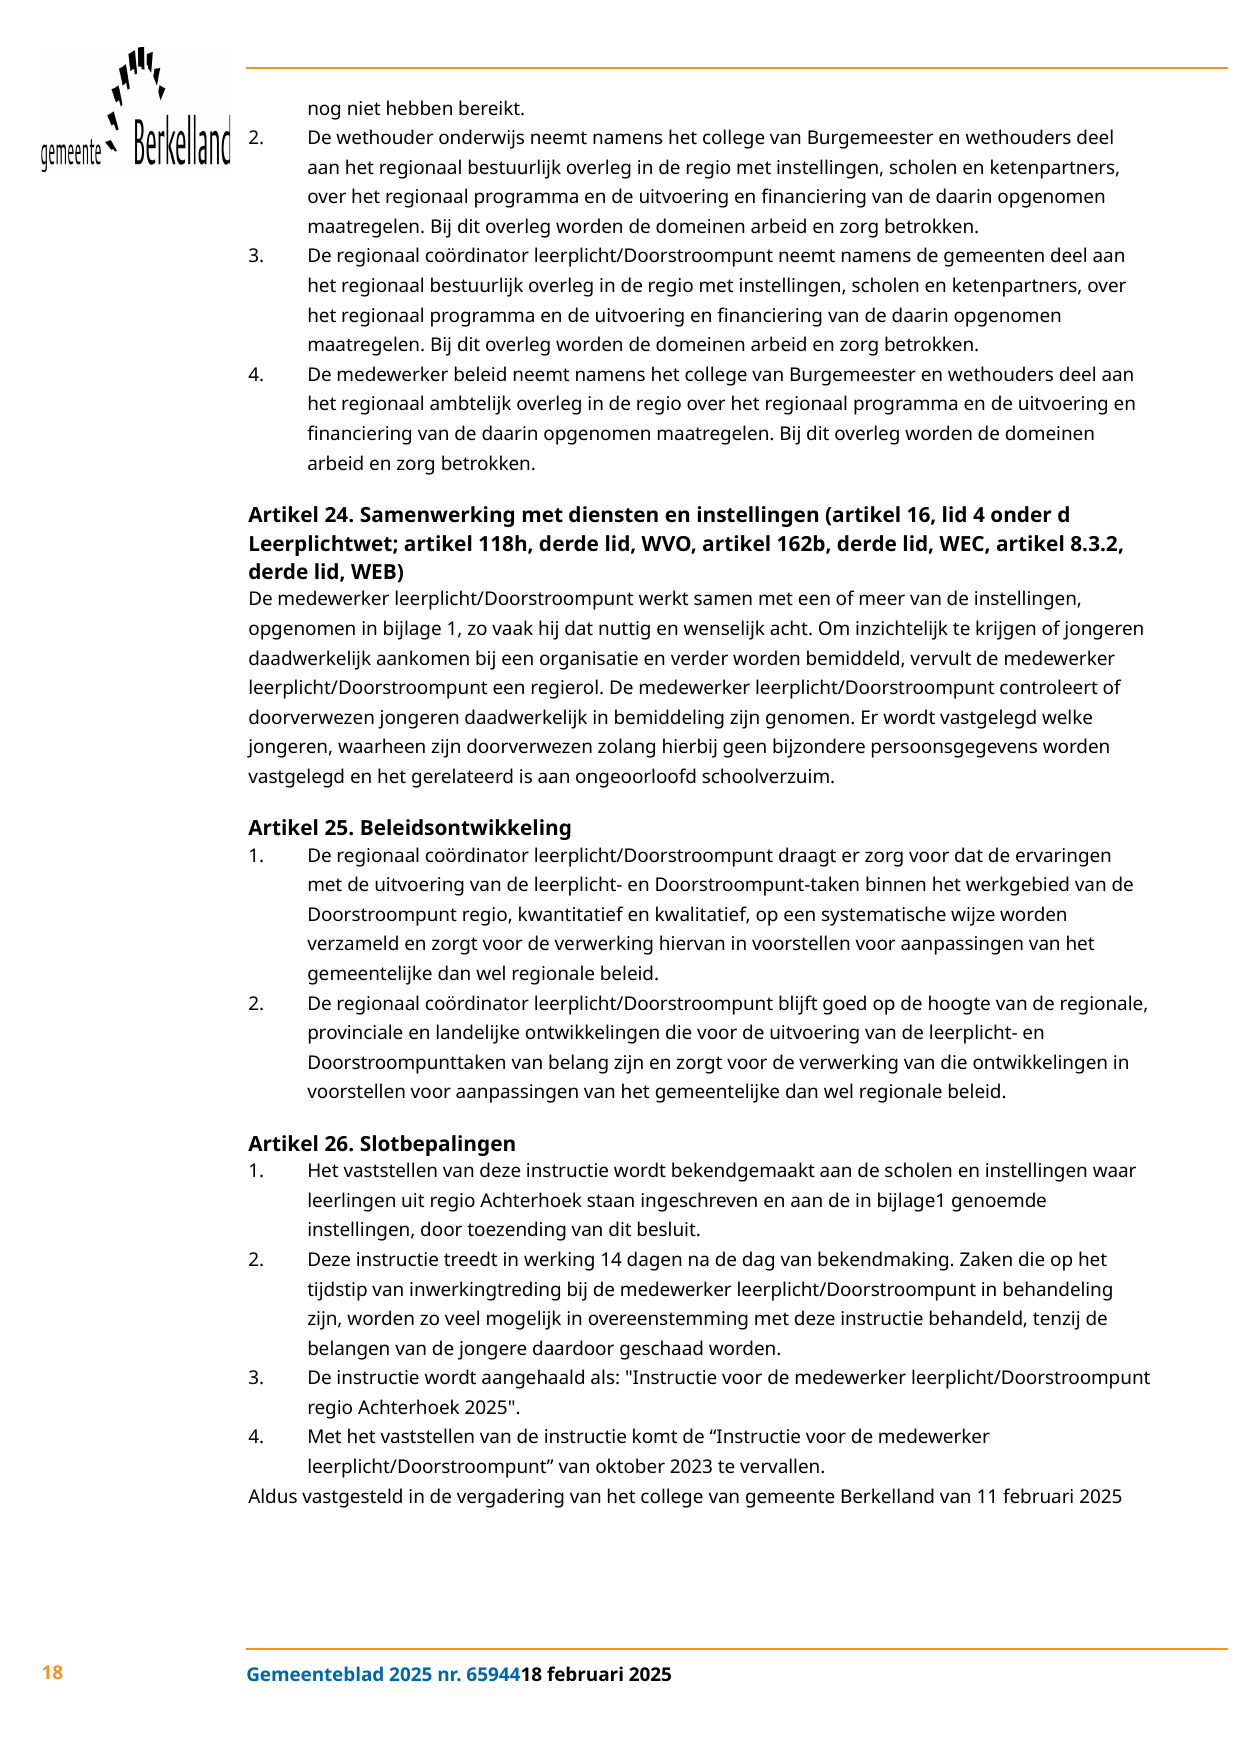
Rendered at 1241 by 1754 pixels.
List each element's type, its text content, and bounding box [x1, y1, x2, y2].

list Met het vaststellen van de instructie komt de “Instructie voor de medewerker leerplicht/Doorstroompunt” van oktober 2023 te vervallen. [248, 1424, 1152, 1479]
text De medewerker leerplicht/Doorstroompunt werkt samen met een of meer van de instellingen, opgenomen in bijlage 1, zo vaak hij dat nuttig en wenselijk acht. Om inzichtelijk te krijgen of jongeren daadwerkelijk aankomen bij een organisatie en verder worden bemiddeld, vervult de medewerker leerplicht/Doorstroompunt een regierol. De medewerker leerplicht/Doorstroompunt controleert of doorverwezen jongeren daadwerkelijk in bemiddeling zijn genomen. Er wordt vastgelegd welke jongeren, waarheen zijn doorverwezen zolang hierbij geen bijzondere persoonsgegevens worden vastgelegd en het gerelateerd is aan ongeoorloofd schoolverzuim. [248, 586, 1152, 789]
list De regionaal coördinator leerplicht/Doorstroompunt draagt er zorg voor dat de ervaringen met de uitvoering van de leerplicht- en Doorstroompunt-taken binnen het werkgebied van de Doorstroompunt regio, kwantitatief en kwalitatief, op een systematische wijze worden verzameld en zorgt voor de verwerking hiervan in voorstellen voor aanpassingen van het gemeentelijke dan wel regionale beleid. [248, 842, 1152, 986]
list De regionaal coördinator leerplicht/Doorstroompunt neemt namens de gemeenten deel aan het regionaal bestuurlijk overleg in de regio met instellingen, scholen en ketenpartners, over het regionaal programma en de uitvoering en financiering van de daarin opgenomen maatregelen. Bij dit overleg worden de domeinen arbeid en zorg betrokken. [248, 243, 1152, 357]
list De wethouder onderwijs neemt namens het college van Burgemeester en wethouders deel aan het regionaal bestuurlijk overleg in de regio met instellingen, scholen en ketenpartners, over het regionaal programma en de uitvoering en financiering van de daarin opgenomen maatregelen. Bij dit overleg worden de domeinen arbeid en zorg betrokken. [248, 124, 1152, 239]
list Deze instructie treedt in werking 14 dagen na de dag van bekendmaking. Zaken die op het tijdstip van inwerkingtreding bij de medewerker leerplicht/Doorstroompunt in behandeling zijn, worden zo veel mogelijk in overeenstemming met deze instructie behandeld, tenzij de belangen van de jongere daardoor geschaad worden. [248, 1246, 1152, 1361]
text Artikel 26. Slotbepalingen [248, 1129, 1152, 1157]
list Het vaststellen van deze instructie wordt bekendgemaakt aan de scholen en instellingen waar leerlingen uit regio Achterhoek staan ingeschreven en aan de in bijlage1 genoemde instellingen, door toezending van dit besluit. [248, 1157, 1152, 1242]
list nog niet hebben bereikt. [248, 95, 1152, 121]
list De regionaal coördinator leerplicht/Doorstroompunt blijft goed op de hoogte van de regionale, provinciale en landelijke ontwikkelingen die voor de uitvoering van de leerplicht- en Doorstroompunttaken van belang zijn en zorgt voor de verwerking van die ontwikkelingen in voorstellen voor aanpassingen van het gemeentelijke dan wel regionale beleid. [248, 990, 1152, 1104]
text Artikel 25. Beleidsontwikkeling [248, 813, 1152, 842]
text Aldus vastgesteld in de vergadering van het college van gemeente Berkelland van 11 februari 2025 [248, 1483, 1152, 1508]
list De instructie wordt aangehaald als: "Instructie voor de medewerker leerplicht/Doorstroompunt regio Achterhoek 2025". [248, 1364, 1152, 1420]
picture [41, 47, 231, 172]
list De medewerker beleid neemt namens het college van Burgemeester en wethouders deel aan het regionaal ambtelijk overleg in de regio over het regionaal programma en de uitvoering en financiering van de daarin opgenomen maatregelen. Bij dit overleg worden de domeinen arbeid en zorg betrokken. [248, 361, 1152, 476]
text Artikel 24. Samenwerking met diensten en instellingen (artikel 16, lid 4 onder d Leerplichtwet; artikel 118h, derde lid, WVO, artikel 162b, derde lid, WEC, artikel 8.3.2, derde lid, WEB) [248, 500, 1152, 586]
